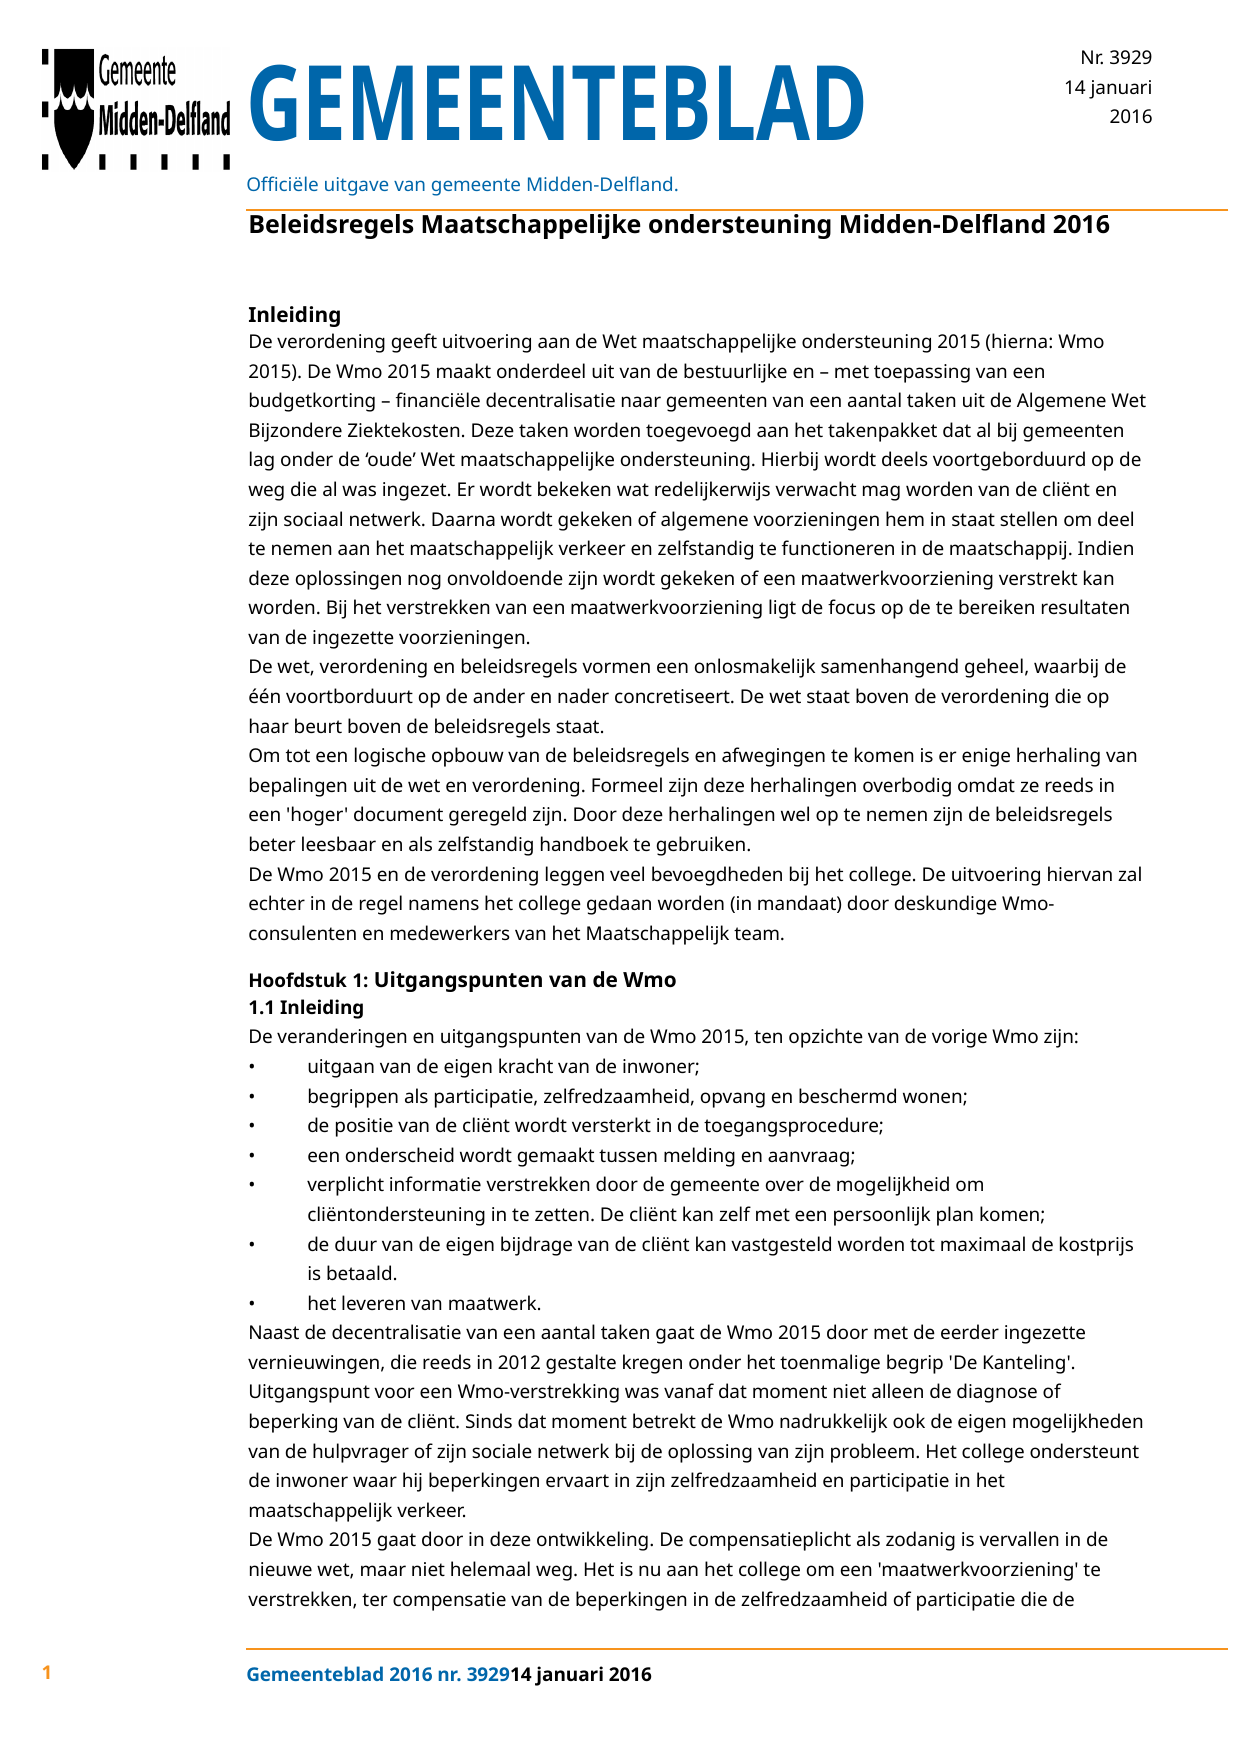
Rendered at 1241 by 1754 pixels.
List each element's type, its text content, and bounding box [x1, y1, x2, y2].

picture [41, 47, 231, 172]
text De Wmo 2015 en de verordening leggen veel bevoegdheden bij het college. De uitvoering hiervan zal echter in de regel namens het college gedaan worden (in mandaat) door deskundige Wmo-consulenten en medewerkers van het Maatschappelijk team. [248, 861, 1152, 946]
text De Wmo 2015 gaat door in deze ontwikkeling. De compensatieplicht als zodanig is vervallen in de nieuwe wet, maar niet helemaal weg. Het is nu aan het college om een 'maatwerkvoorziening' te verstrekken, ter compensatie van de beperkingen in de zelfredzaamheid of participatie die de [248, 1527, 1152, 1611]
text Hoofdstuk 1: Uitgangspunten van de Wmo [248, 966, 1152, 994]
text 1.1 Inleiding [248, 994, 1152, 1020]
list begrippen als participatie, zelfredzaamheid, opvang en beschermd wonen; [248, 1083, 1152, 1108]
list de positie van de cliënt wordt versterkt in de toegangsprocedure; [248, 1112, 1152, 1138]
text Naast de decentralisatie van een aantal taken gaat de Wmo 2015 door met de eerder ingezette vernieuwingen, die reeds in 2012 gestalte kregen onder het toenmalige begrip 'De Kanteling'. Uitgangspunt voor een Wmo-verstrekking was vanaf dat moment niet alleen de diagnose of beperking van de cliënt. Sinds dat moment betrekt de Wmo nadrukkelijk ook de eigen mogelijkheden van de hulpvrager of zijn sociale netwerk bij de oplossing van zijn probleem. Het college ondersteunt de inwoner waar hij beperkingen ervaart in zijn zelfredzaamheid en participatie in het maatschappelijk verkeer. [248, 1319, 1152, 1523]
text De veranderingen en uitgangspunten van de Wmo 2015, ten opzichte van de vorige Wmo zijn: [248, 1024, 1152, 1049]
text De wet, verordening en beleidsregels vormen een onlosmakelijk samenhangend geheel, waarbij de één voortborduurt op de ander en nader concretiseert. De wet staat boven de verordening die op haar beurt boven de beleidsregels staat. [248, 654, 1152, 739]
text Om tot een logische opbouw van de beleidsregels en afwegingen te komen is er enige herhaling van bepalingen uit de wet en verordening. Formeel zijn deze herhalingen overbodig omdat ze reeds in een 'hoger' document geregeld zijn. Door deze herhalingen wel op te nemen zijn de beleidsregels beter leesbaar en als zelfstandig handboek te gebruiken. [248, 742, 1152, 857]
list een onderscheid wordt gemaakt tussen melding en aanvraag; [248, 1142, 1152, 1168]
list de duur van de eigen bijdrage van de cliënt kan vastgesteld worden tot maximaal de kostprijs is betaald. [248, 1231, 1152, 1286]
list het leveren van maatwerk. [248, 1290, 1152, 1316]
list uitgaan van de eigen kracht van de inwoner; [248, 1053, 1152, 1079]
text Inleiding [248, 300, 1152, 328]
text Beleidsregels Maatschappelijke ondersteuning Midden-Delfland 2016 [248, 211, 1152, 241]
list verplicht informatie verstrekken door de gemeente over de mogelijkheid om cliëntondersteuning in te zetten. De cliënt kan zelf met een persoonlijk plan komen; [248, 1172, 1152, 1227]
text De verordening geeft uitvoering aan de Wet maatschappelijke ondersteuning 2015 (hierna: Wmo 2015). De Wmo 2015 maakt onderdeel uit van de bestuurlijke en – met toepassing van een budgetkorting – financiële decentralisatie naar gemeenten van een aantal taken uit de Algemene Wet Bijzondere Ziektekosten. Deze taken worden toegevoegd aan het takenpakket dat al bij gemeenten lag onder de ‘oude’ Wet maatschappelijke ondersteuning. Hierbij wordt deels voortgeborduurd op de weg die al was ingezet. Er wordt bekeken wat redelijkerwijs verwacht mag worden van de cliënt en zijn sociaal netwerk. Daarna wordt gekeken of algemene voorzieningen hem in staat stellen om deel te nemen aan het maatschappelijk verkeer en zelfstandig te functioneren in de maatschappij. Indien deze oplossingen nog onvoldoende zijn wordt gekeken of een maatwerkvoorziening verstrekt kan worden. Bij het verstrekken van een maatwerkvoorziening ligt de focus op de te bereiken resultaten van de ingezette voorzieningen. [248, 328, 1152, 650]
